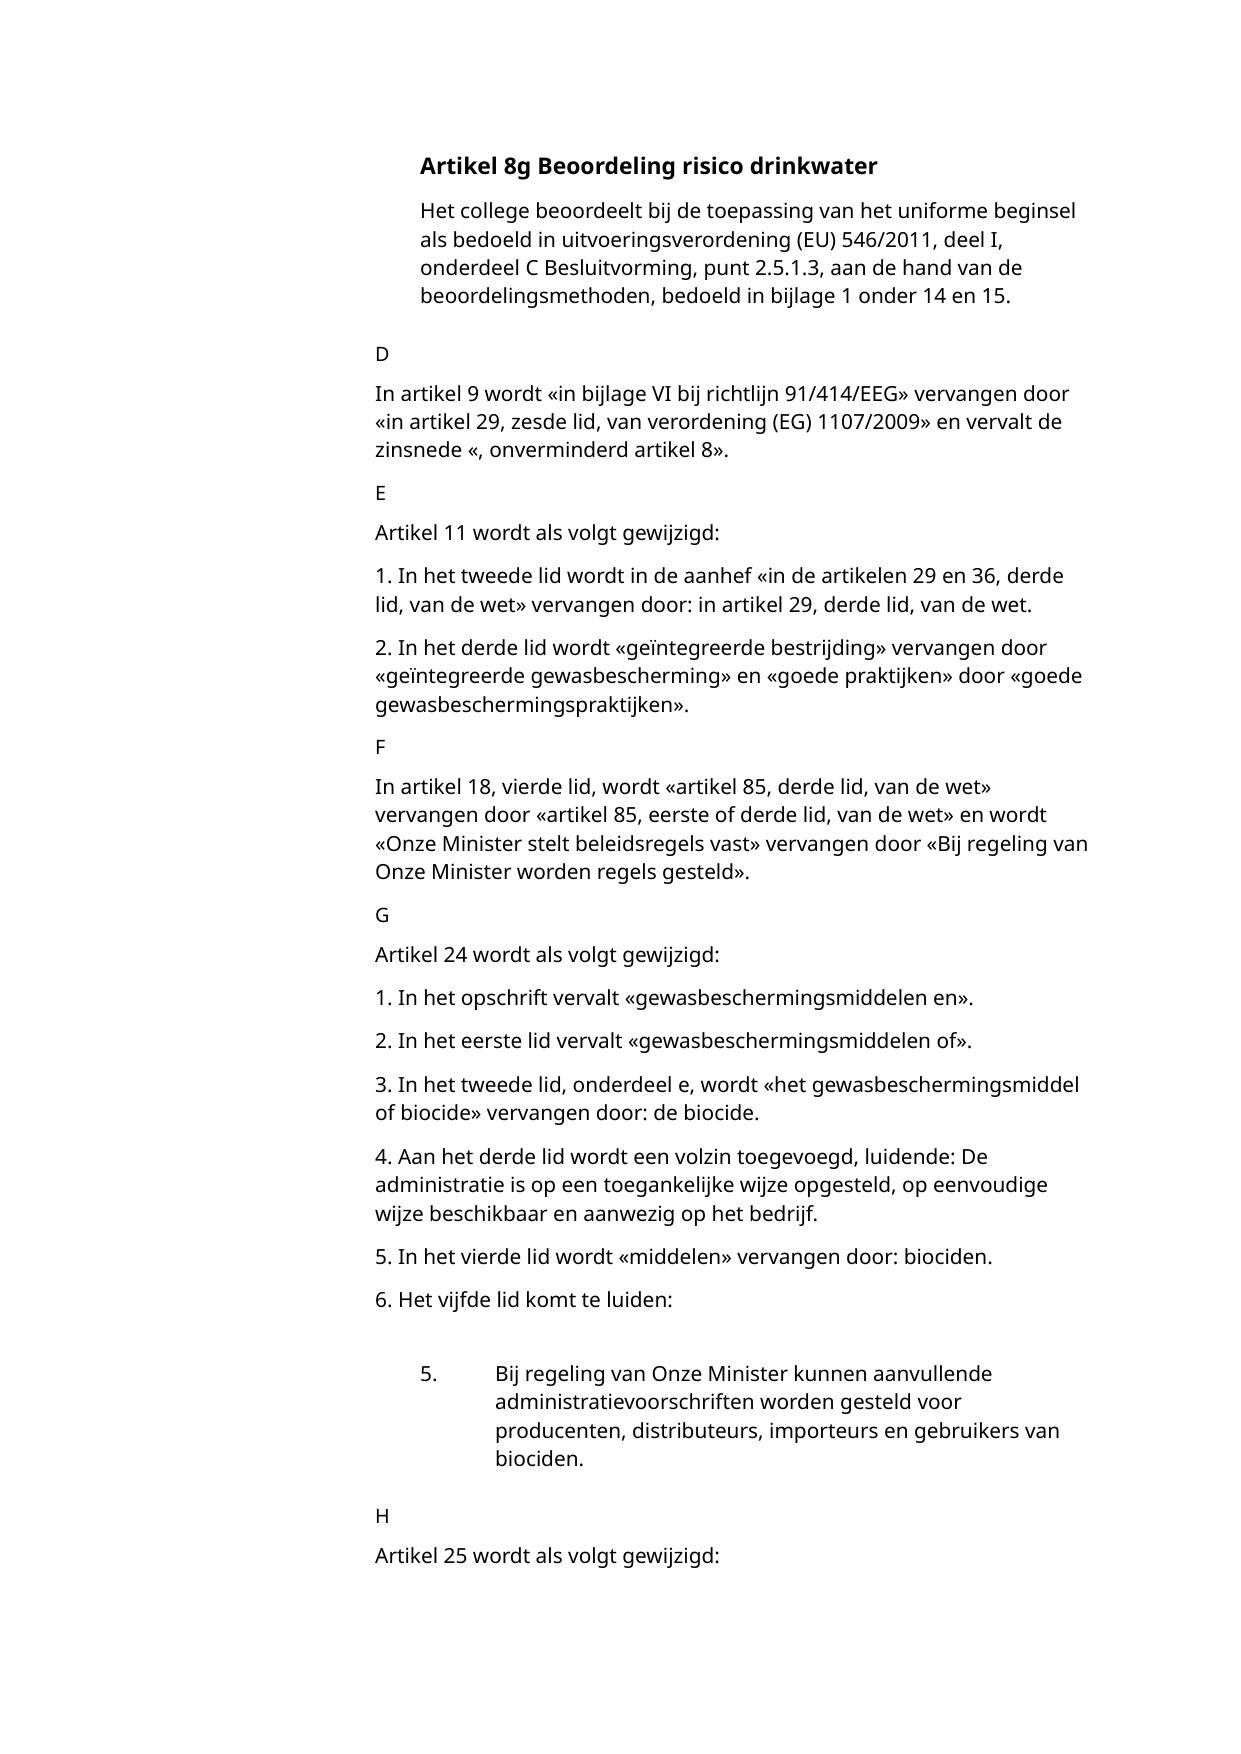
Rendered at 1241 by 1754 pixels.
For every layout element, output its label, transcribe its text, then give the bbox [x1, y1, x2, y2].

text 6. Het vijfde lid komt te luiden: [375, 1286, 1090, 1314]
text Artikel 25 wordt als volgt gewijzigd: [375, 1542, 1090, 1570]
text 1. In het opschrift vervalt «gewasbeschermingsmiddelen en». [375, 983, 1090, 1012]
text In artikel 9 wordt «in bijlage VI bij richtlijn 91/414/EEG» vervangen door «in artikel 29, zesde lid, van verordening (EG) 1107/2009» en vervalt de zinsnede «, onverminderd artikel 8». [375, 379, 1090, 464]
text 5. In het vierde lid wordt «middelen» vervangen door: biociden. [375, 1242, 1090, 1271]
text 2. In het eerste lid vervalt «gewasbeschermingsmiddelen of». [375, 1027, 1090, 1055]
text D [375, 340, 1090, 367]
text F [375, 733, 1090, 760]
text E [375, 479, 1090, 506]
list Bij regeling van Onze Minister kunnen aanvullende administratievoorschriften worden gesteld voor producenten, distributeurs, importeurs en gebruikers van biociden. [420, 1359, 1090, 1473]
text In artikel 18, vierde lid, wordt «artikel 85, derde lid, van de wet» vervangen door «artikel 85, eerste of derde lid, van de wet» en wordt «Onze Minister stelt beleidsregels vast» vervangen door «Bij regeling van Onze Minister worden regels gesteld». [375, 772, 1090, 886]
text Het college beoordeelt bij de toepassing van het uniforme beginsel als bedoeld in uitvoeringsverordening (EU) 546/2011, deel I, onderdeel C Besluitvorming, punt 2.5.1.3, aan de hand van de beoordelingsmethoden, bedoeld in bijlage 1 onder 14 en 15. [420, 196, 1090, 310]
text Artikel 24 wordt als volgt gewijzigd: [375, 940, 1090, 968]
text Artikel 11 wordt als volgt gewijzigd: [375, 518, 1090, 546]
text G [375, 901, 1090, 928]
text 3. In het tweede lid, onderdeel e, wordt «het gewasbeschermingsmiddel of biocide» vervangen door: de biocide. [375, 1070, 1090, 1127]
subtitle Artikel 8g Beoordeling risico drinkwater [420, 150, 1090, 181]
text 1. In het tweede lid wordt in de aanhef «in de artikelen 29 en 36, derde lid, van de wet» vervangen door: in artikel 29, derde lid, van de wet. [375, 561, 1090, 618]
text 4. Aan het derde lid wordt een volzin toegevoegd, luidende: De administratie is op een toegankelijke wijze opgesteld, op eenvoudige wijze beschikbaar en aanwezig op het bedrijf. [375, 1142, 1090, 1227]
text 2. In het derde lid wordt «geïntegreerde bestrijding» vervangen door «geïntegreerde gewasbescherming» en «goede praktijken» door «goede gewasbeschermingspraktijken». [375, 633, 1090, 718]
text H [375, 1503, 1090, 1530]
